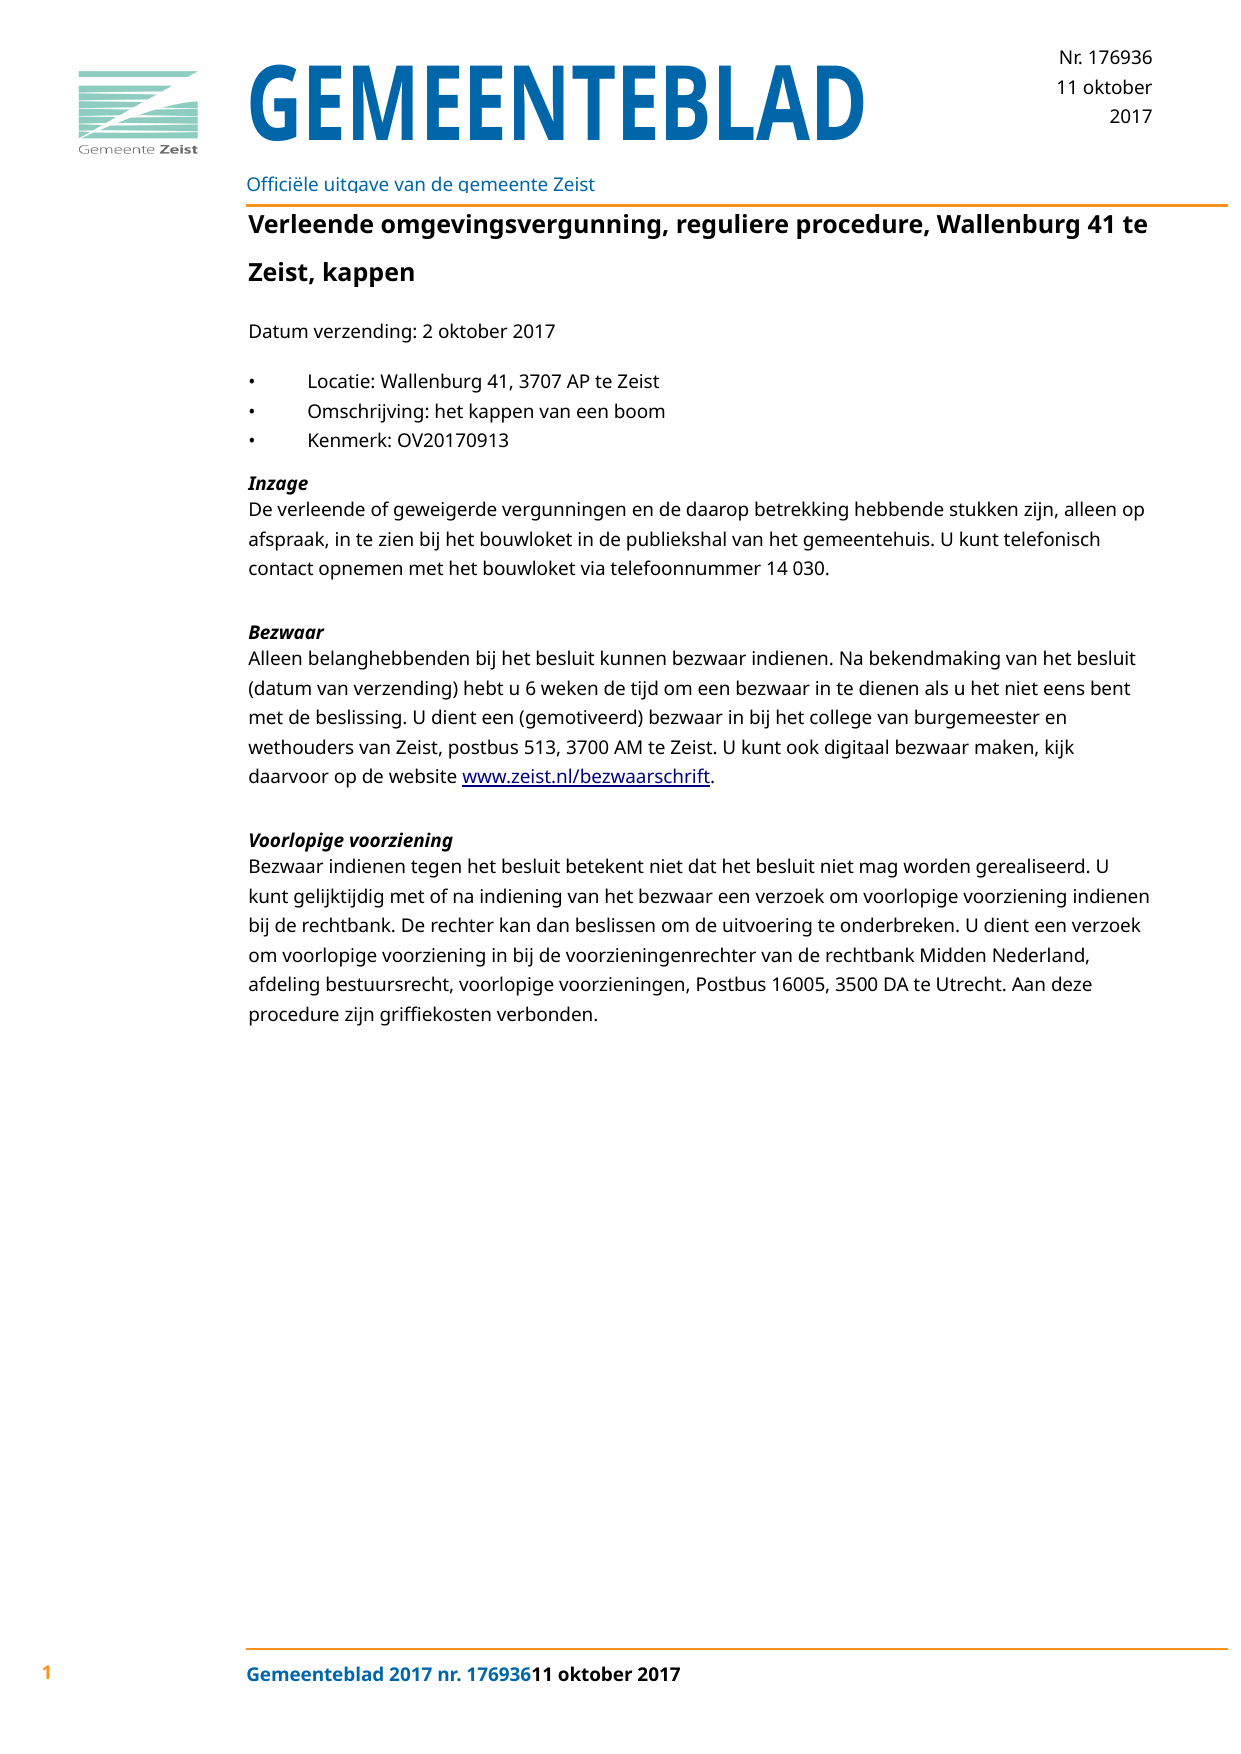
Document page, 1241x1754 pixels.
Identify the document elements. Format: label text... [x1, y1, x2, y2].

text Inzage [248, 471, 1152, 496]
text Voorlopige voorziening [248, 827, 1152, 853]
text Datum verzending: 2 oktober 2017 [248, 318, 1152, 344]
picture [41, 47, 231, 172]
text Alleen belanghebbenden bij het besluit kunnen bezwaar indienen. Na bekendmaking van het besluit (datum van verzending) hebt u 6 weken de tijd om een bezwaar in te dienen als u het niet eens bent met de beslissing. U dient een (gemotiveerd) bezwaar in bij het college van burgemeester en wethouders van Zeist, postbus 513, 3700 AM te Zeist. U kunt ook digitaal bezwaar maken, kijk daarvoor op de website www.zeist.nl/bezwaarschrift. [248, 645, 1152, 789]
text Bezwaar [248, 619, 1152, 645]
text Verleende omgevingsvergunning, reguliere procedure, Wallenburg 41 te Zeist, kappen [248, 207, 1152, 288]
text Bezwaar indienen tegen het besluit betekent niet dat het besluit niet mag worden gerealiseerd. U kunt gelijktijdig met of na indiening van het bezwaar een verzoek om voorlopige voorziening indienen bij de rechtbank. De rechter kan dan beslissen om de uitvoering te onderbreken. U dient een verzoek om voorlopige voorziening in bij de voorzieningenrechter van de rechtbank Midden Nederland, afdeling bestuursrecht, voorlopige voorzieningen, Postbus 16005, 3500 DA te Utrecht. Aan deze procedure zijn griffiekosten verbonden. [248, 853, 1152, 1027]
text De verleende of geweigerde vergunningen en de daarop betrekking hebbende stukken zijn, alleen op afspraak, in te zien bij het bouwloket in de publiekshal van het gemeentehuis. U kunt telefonisch contact opnemen met het bouwloket via telefoonnummer 14 030. [248, 496, 1152, 581]
list Omschrijving: het kappen van een boom [248, 398, 1152, 424]
list Locatie: Wallenburg 41, 3707 AP te Zeist [248, 368, 1152, 394]
list Kenmerk: OV20170913 [248, 427, 1152, 453]
